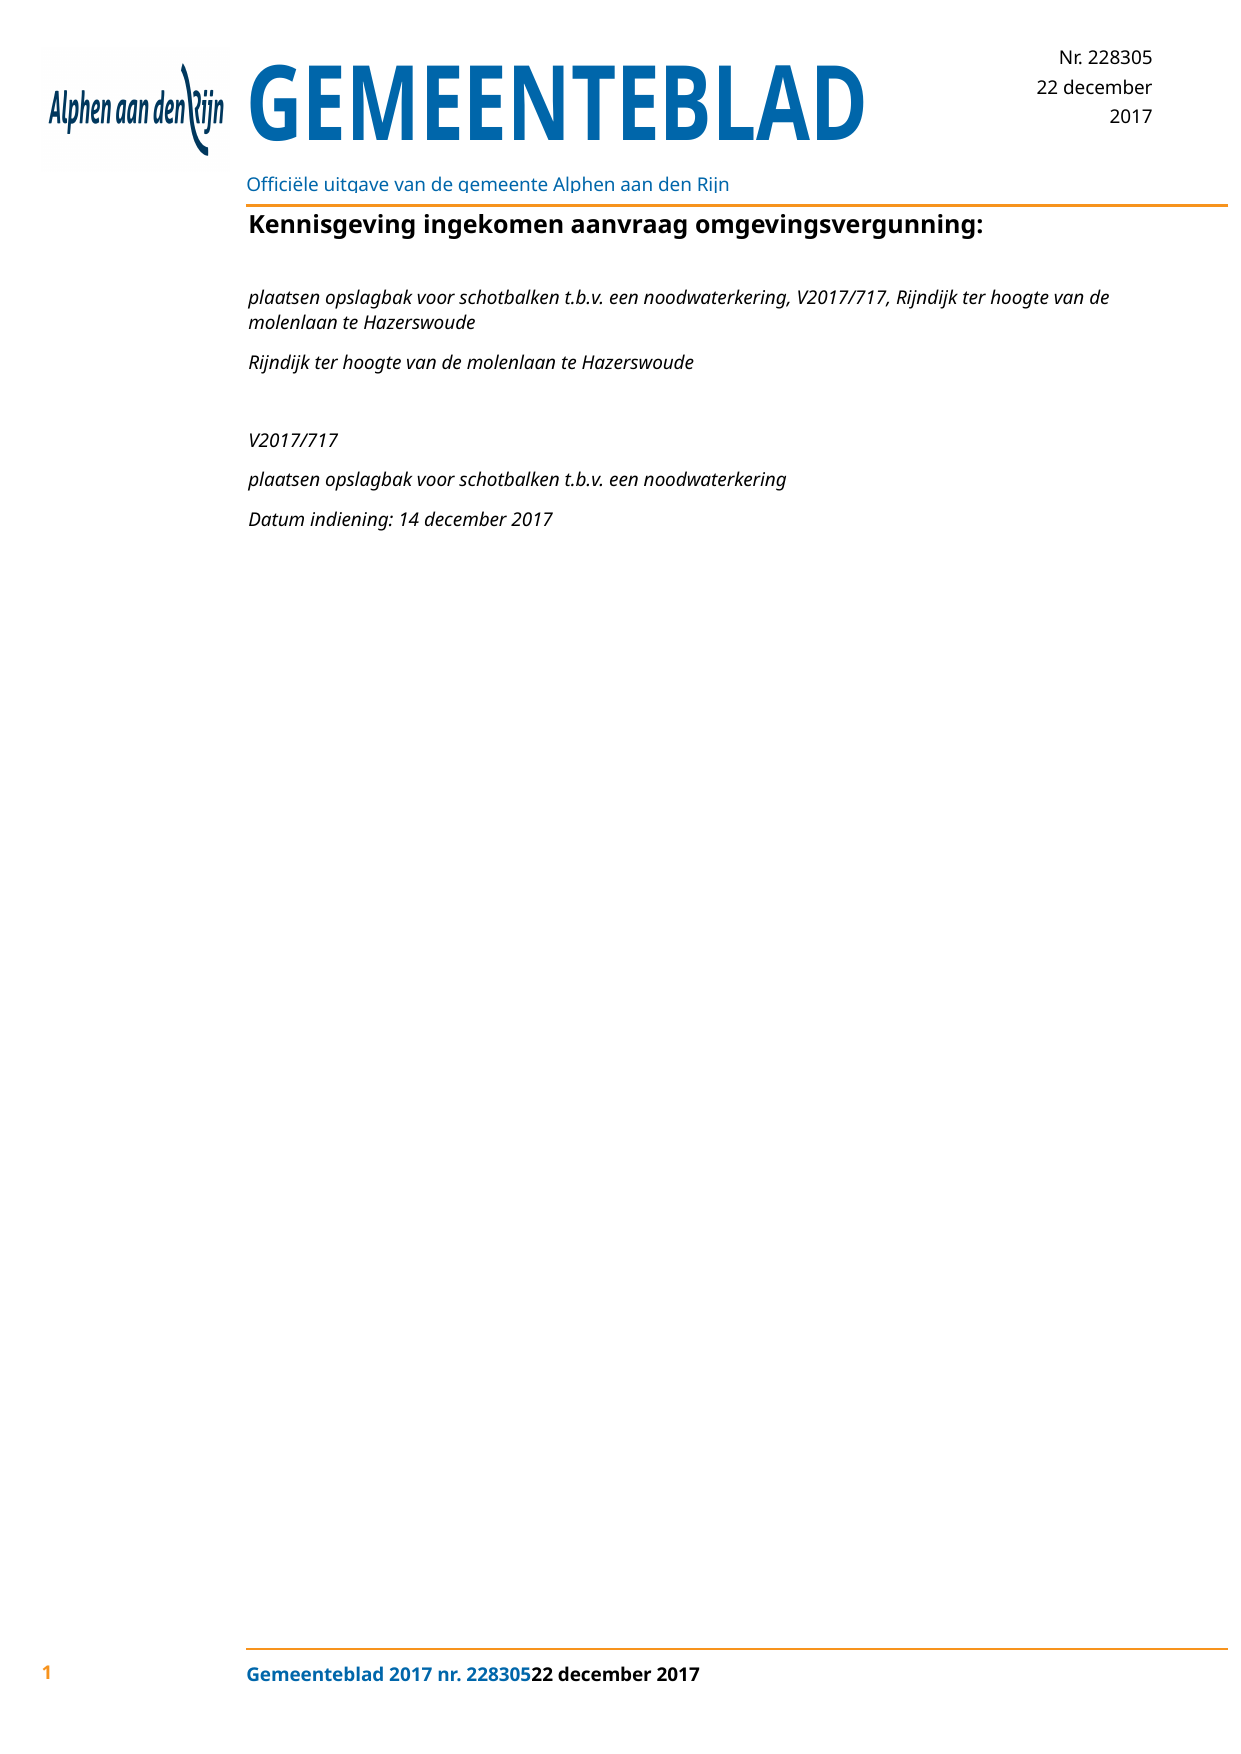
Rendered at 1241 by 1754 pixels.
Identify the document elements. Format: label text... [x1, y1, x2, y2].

text V2017/717 [248, 427, 1152, 453]
text Datum indiening: 14 december 2017 [248, 506, 1152, 532]
text Rijndijk ter hoogte van de molenlaan te Hazerswoude [248, 349, 1152, 374]
picture [41, 47, 231, 172]
text plaatsen opslagbak voor schotbalken t.b.v. een noodwaterkering, V2017/717, Rijndijk ter hoogte van de molenlaan te Hazerswoude [248, 284, 1152, 335]
text Kennisgeving ingekomen aanvraag omgevingsvergunning: [248, 207, 1152, 241]
text plaatsen opslagbak voor schotbalken t.b.v. een noodwaterkering [248, 467, 1152, 492]
